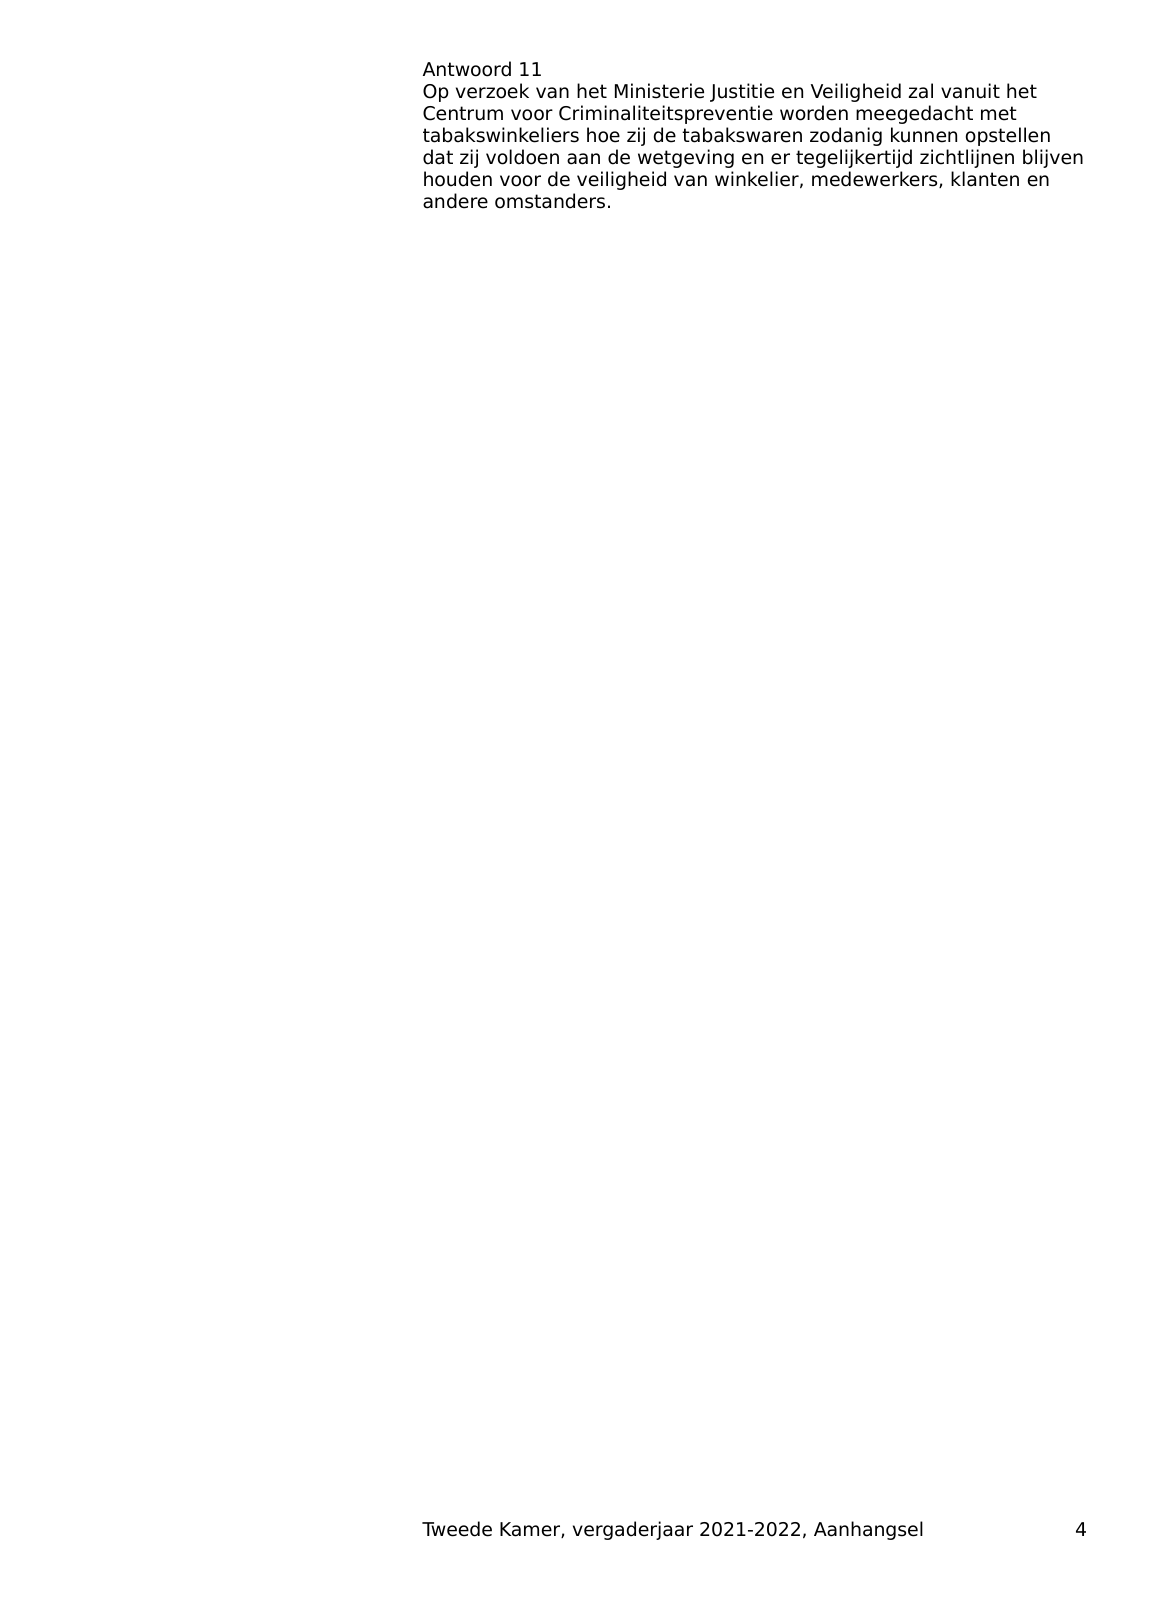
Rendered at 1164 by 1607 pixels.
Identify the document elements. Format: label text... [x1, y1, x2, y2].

text Antwoord 11 [422, 59, 1087, 81]
text Op verzoek van het Ministerie Justitie en Veiligheid zal vanuit het Centrum voor Criminaliteitspreventie worden meegedacht met tabakswinkeliers hoe zij de tabakswaren zodanig kunnen opstellen dat zij voldoen aan de wetgeving en er tegelijkertijd zichtlijnen blijven houden voor de veiligheid van winkelier, medewerkers, klanten en andere omstanders. [422, 81, 1087, 213]
